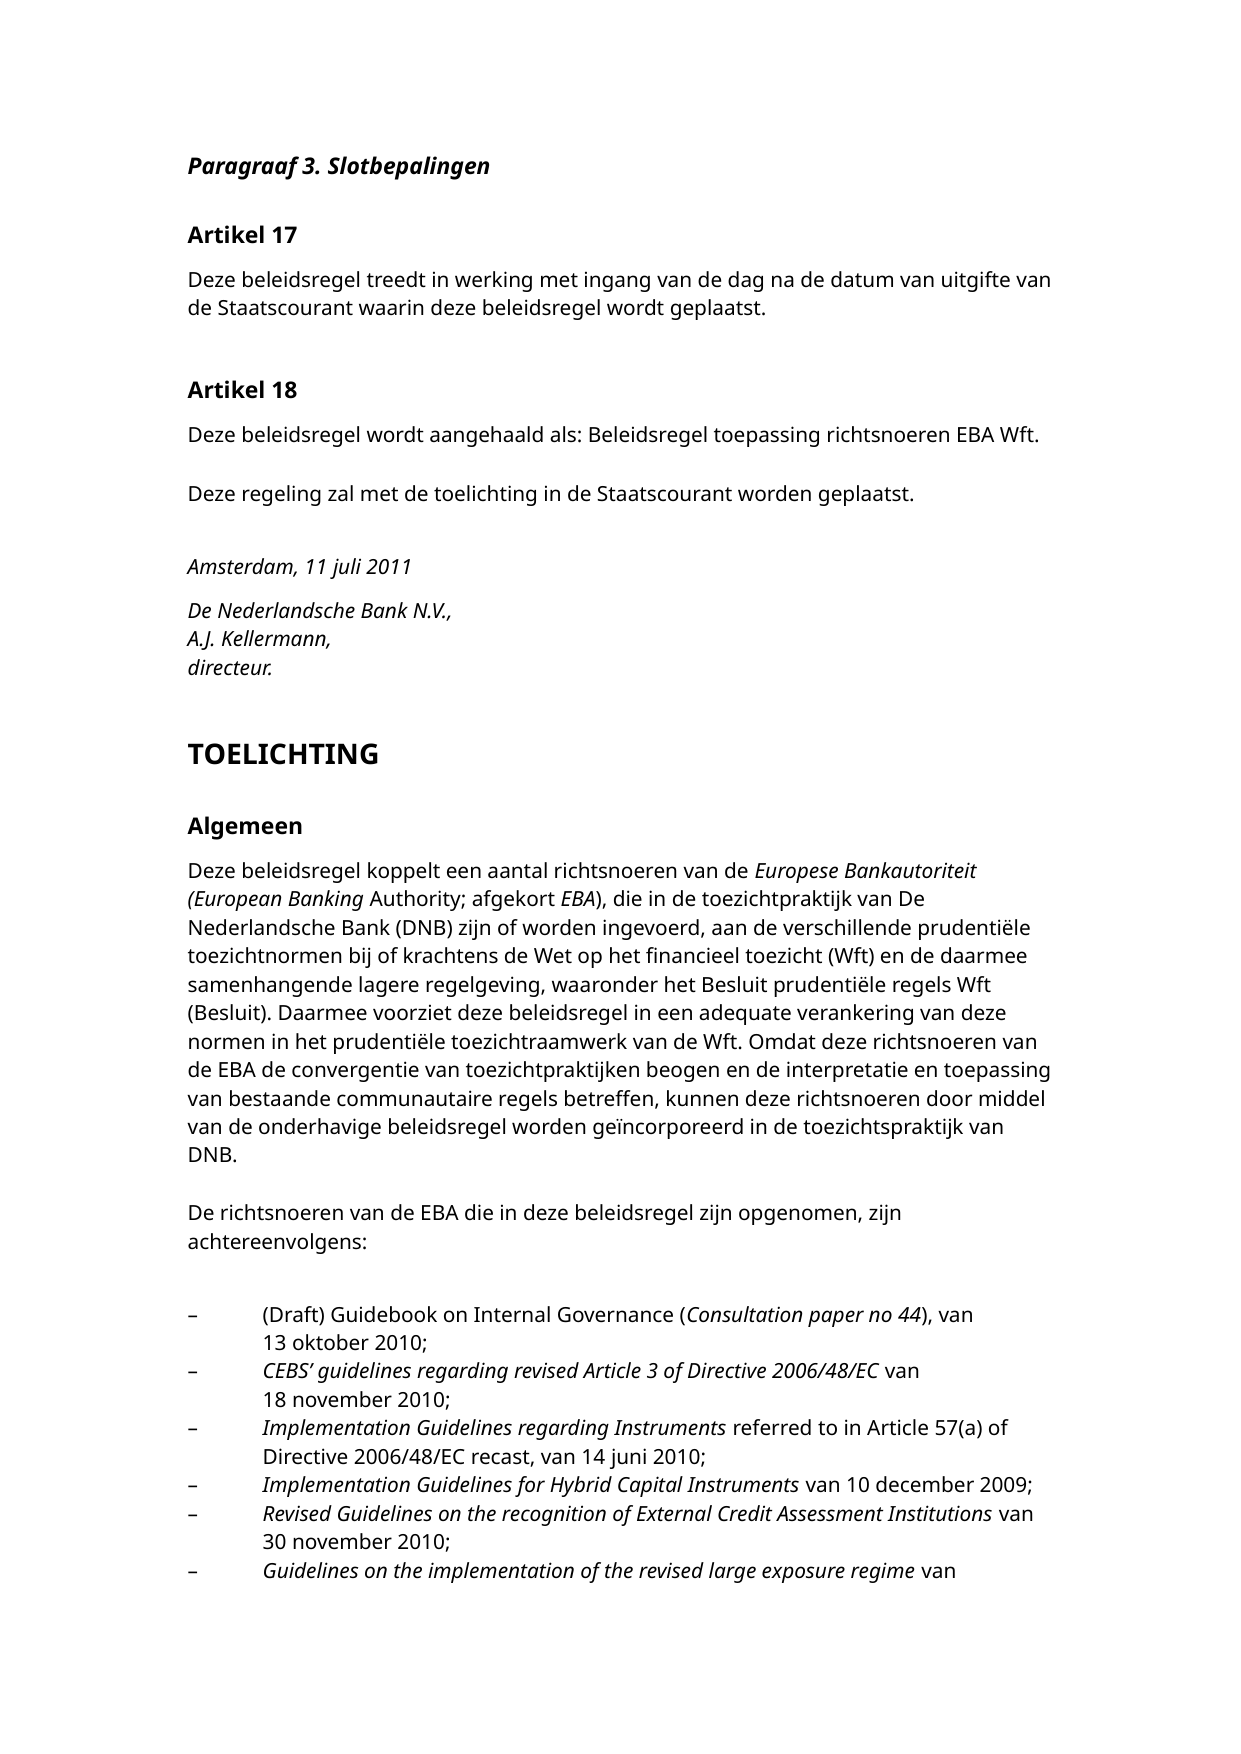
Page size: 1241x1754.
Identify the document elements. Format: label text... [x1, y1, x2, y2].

text directeur. [187, 653, 1053, 681]
subtitle Artikel 18 [187, 374, 1053, 406]
subtitle Paragraaf 3. Slotbepalingen [187, 150, 1053, 181]
text Deze beleidsregel koppelt een aantal richtsnoeren van de Europese Bankautoriteit (European Banking Authority; afgekort EBA), die in de toezichtpraktijk van De Nederlandsche Bank (DNB) zijn of worden ingevoerd, aan de verschillende prudentiële toezichtnormen bij of krachtens de Wet op het financieel toezicht (Wft) en de daarmee samenhangende lagere regelgeving, waaronder het Besluit prudentiële regels Wft (Besluit). Daarmee voorziet deze beleidsregel in een adequate verankering van deze normen in het prudentiële toezichtraamwerk van de Wft. Omdat deze richtsnoeren van de EBA de convergentie van toezichtpraktijken beogen en de interpretatie en toepassing van bestaande communautaire regels betreffen, kunnen deze richtsnoeren door middel van de onderhavige beleidsregel worden geïncorporeerd in de toezichtspraktijk van DNB. [187, 856, 1053, 1169]
list Revised Guidelines on the recognition of External Credit Assessment Institutions van 30 november 2010; [187, 1499, 1053, 1556]
list CEBS’ guidelines regarding revised Article 3 of Directive 2006/48/EC van 18 november 2010; [187, 1357, 1053, 1413]
text De richtsnoeren van de EBA die in deze beleidsregel zijn opgenomen, zijn achtereenvolgens: [187, 1198, 1053, 1255]
list Implementation Guidelines for Hybrid Capital Instruments van 10 december 2009; [187, 1470, 1053, 1499]
list Guidelines on the implementation of the revised large exposure regime van [187, 1556, 1053, 1584]
subtitle TOELICHTING [187, 734, 1053, 772]
text Amsterdam, 11 juli 2011 [187, 552, 1053, 581]
subtitle Artikel 17 [187, 219, 1053, 250]
subtitle Algemeen [187, 810, 1053, 841]
text Deze regeling zal met de toelichting in de Staatscourant worden geplaatst. [187, 479, 1053, 507]
list (Draft) Guidebook on Internal Governance (Consultation paper no 44), van 13 oktober 2010; [187, 1300, 1053, 1357]
text A.J. Kellermann, [187, 624, 1053, 653]
text De Nederlandsche Bank N.V., [187, 596, 1053, 624]
text Deze beleidsregel wordt aangehaald als: Beleidsregel toepassing richtsnoeren EBA Wft. [187, 421, 1053, 449]
text Deze beleidsregel treedt in werking met ingang van de dag na de datum van uitgifte van de Staatscourant waarin deze beleidsregel wordt geplaatst. [187, 265, 1053, 322]
list Implementation Guidelines regarding Instruments referred to in Article 57(a) of Directive 2006/48/EC recast, van 14 juni 2010; [187, 1413, 1053, 1470]
